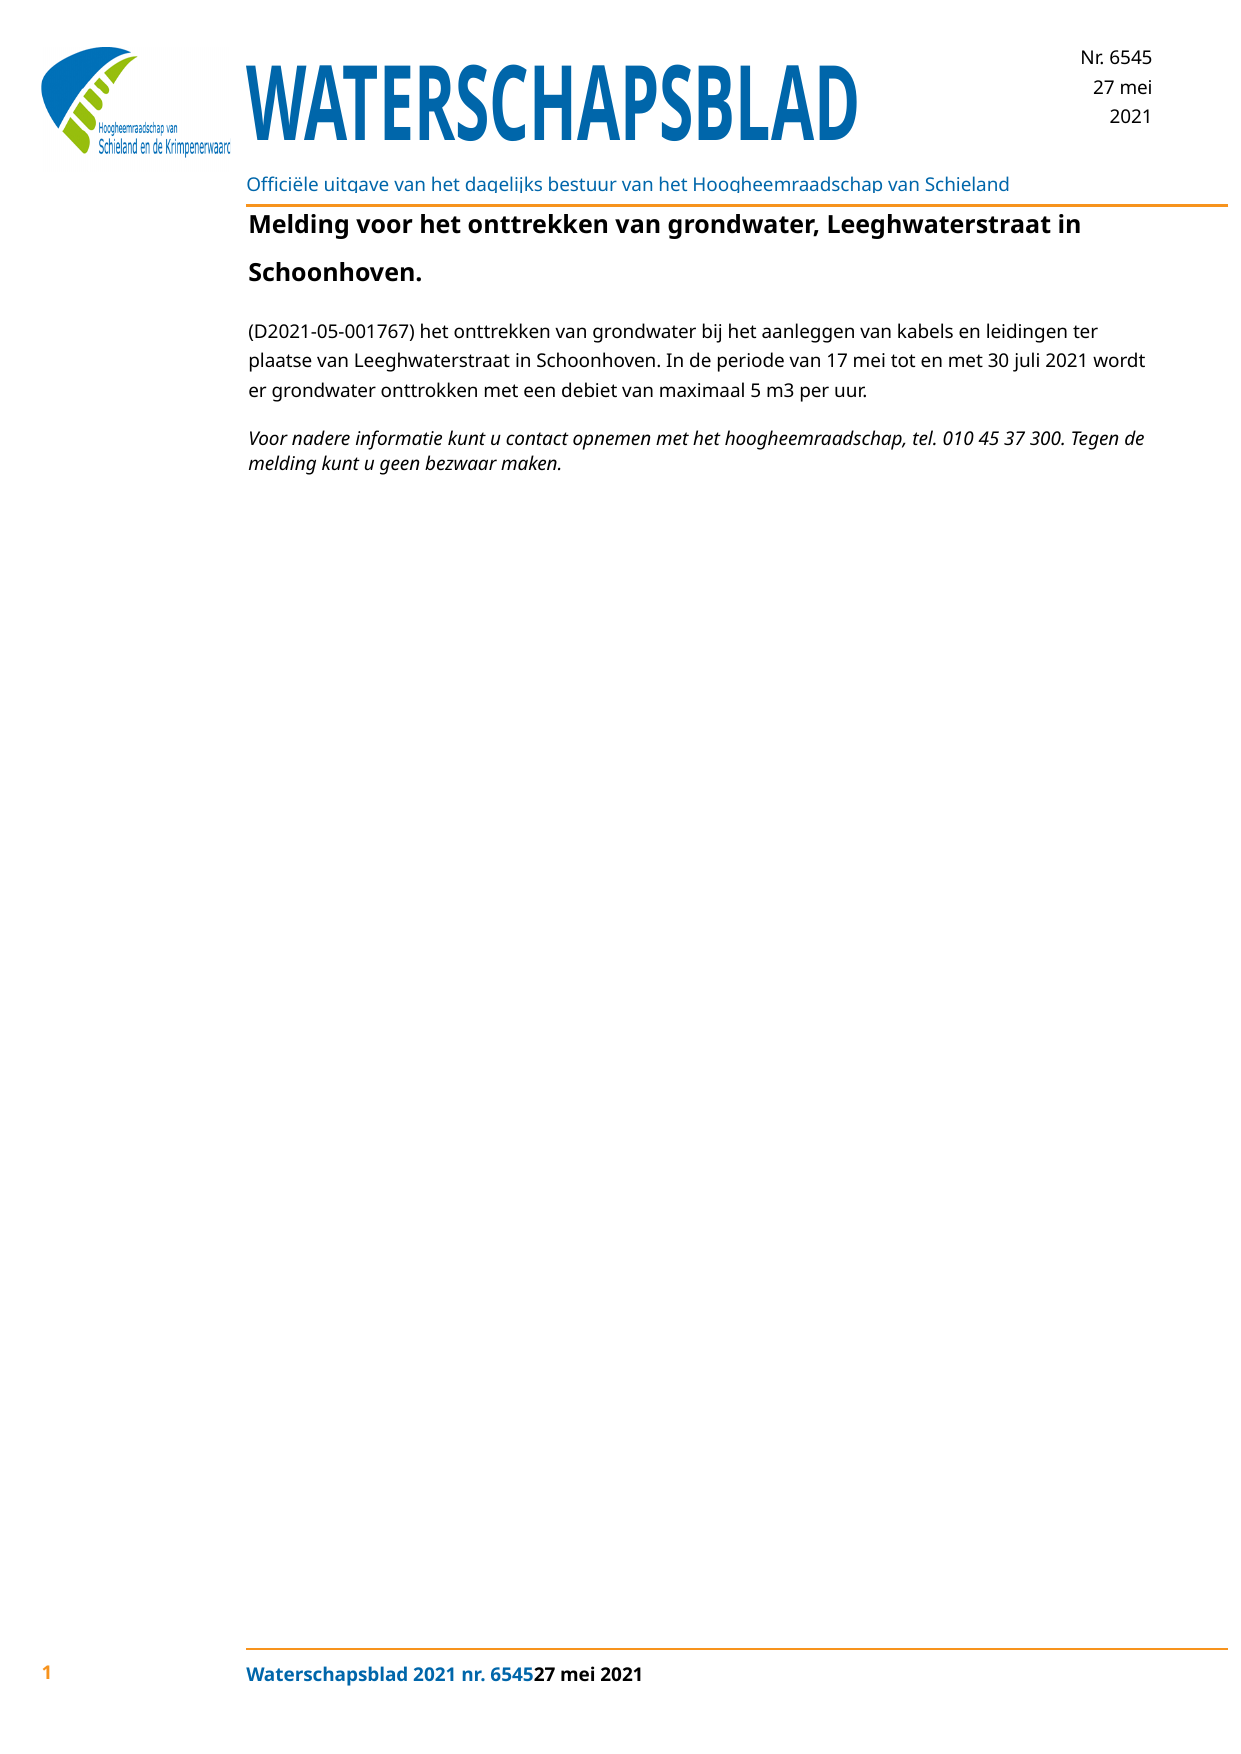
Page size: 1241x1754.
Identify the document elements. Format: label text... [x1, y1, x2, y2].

text (D2021-05-001767) het onttrekken van grondwater bij het aanleggen van kabels en leidingen ter plaatse van Leeghwaterstraat in Schoonhoven. In de periode van 17 mei tot en met 30 juli 2021 wordt er grondwater onttrokken met een debiet van maximaal 5 m3 per uur. [248, 318, 1152, 403]
text Voor nadere informatie kunt u contact opnemen met het hoogheemraadschap, tel. 010 45 37 300. Tegen de melding kunt u geen bezwaar maken. [248, 425, 1152, 476]
text Melding voor het onttrekken van grondwater, Leeghwaterstraat in Schoonhoven. [248, 207, 1152, 288]
picture [41, 47, 231, 172]
